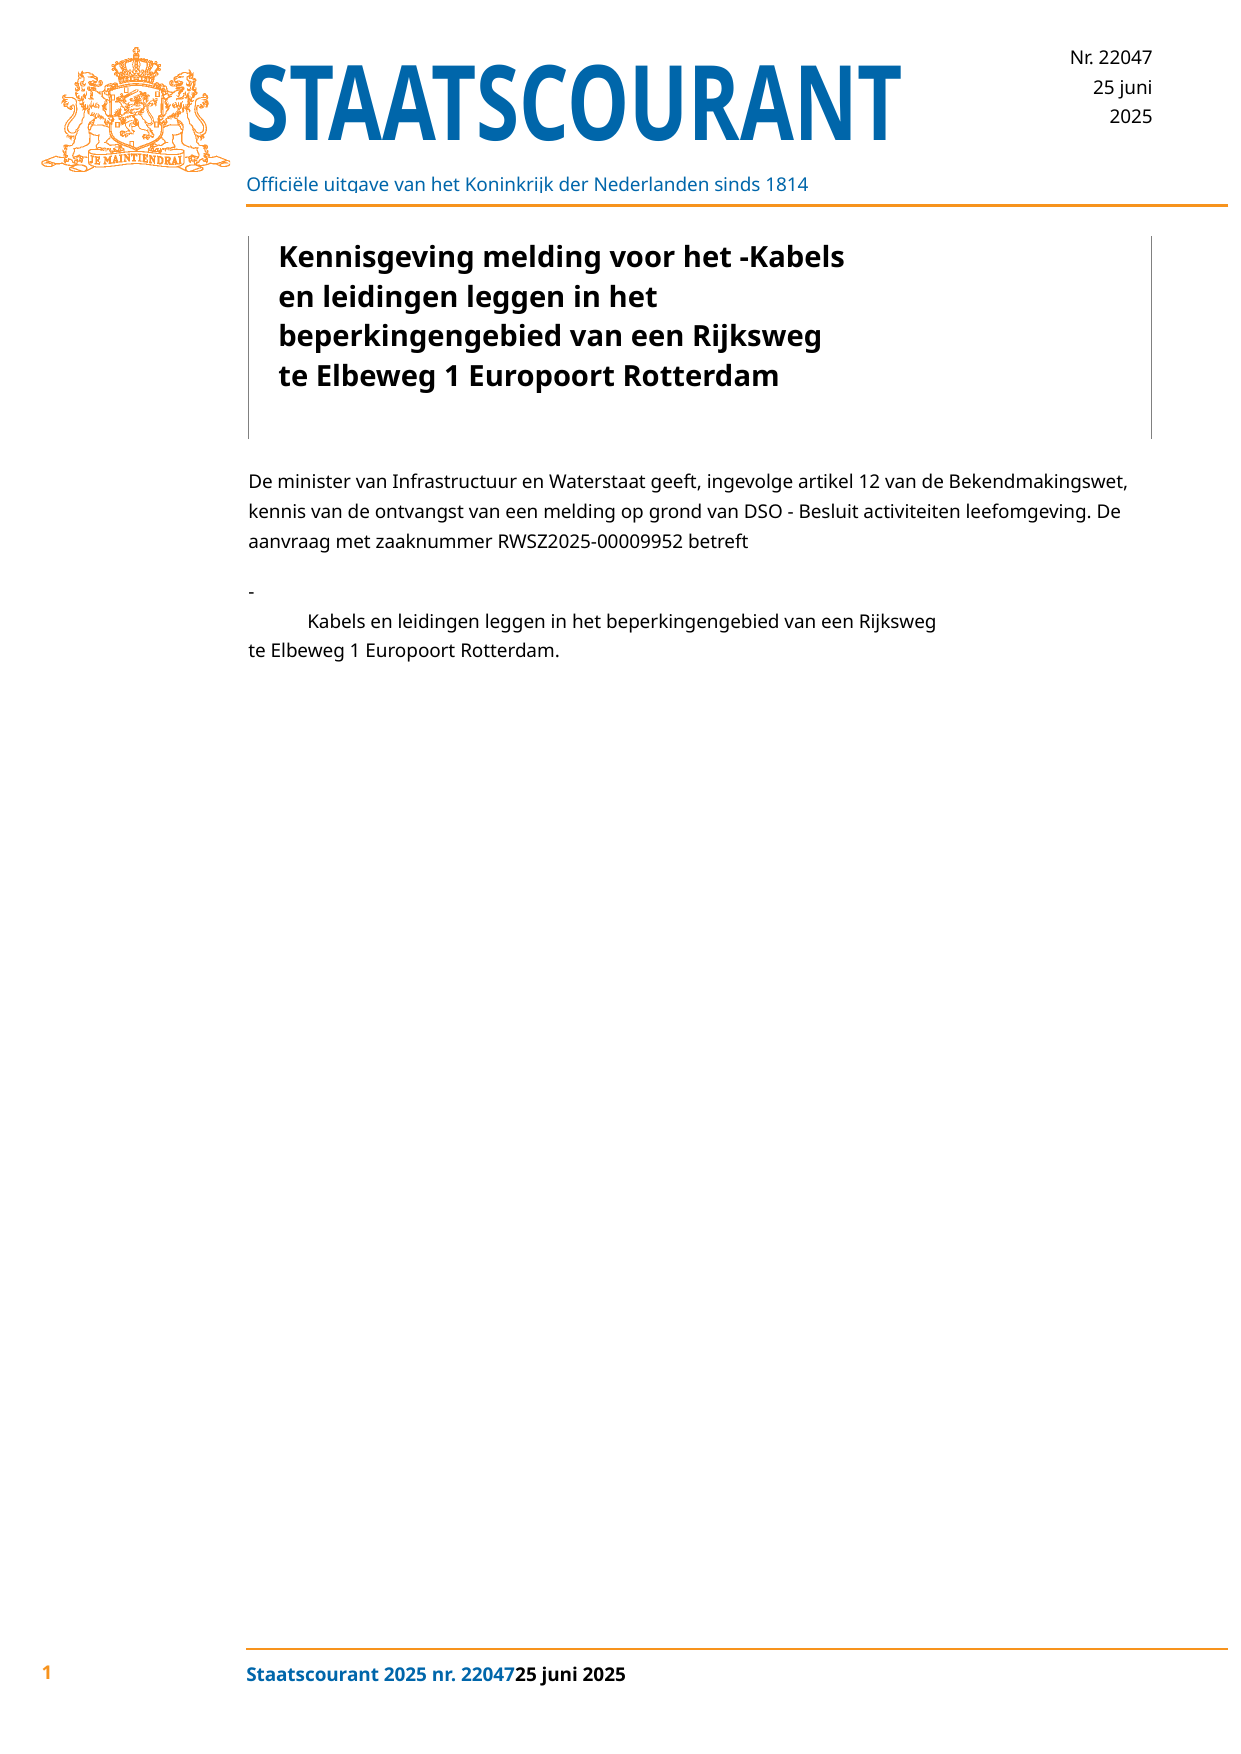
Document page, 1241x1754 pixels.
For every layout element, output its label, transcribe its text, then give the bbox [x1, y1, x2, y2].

table_header [850, 236, 912, 413]
table_header [1090, 236, 1151, 413]
text De minister van Infrastructuur en Waterstaat geeft, ingevolge artikel 12 van de Bekendmakingswet, kennis van de ontvangst van een melding op grond van DSO - Besluit activiteiten leefomgeving. De aanvraag met zaaknummer RWSZ2025-00009952 betreft [248, 469, 1152, 553]
picture [912, 236, 1090, 414]
text te Elbeweg 1 Europoort Rotterdam. [248, 637, 1152, 663]
table_header [850, 414, 1151, 439]
list Kabels en leidingen leggen in het beperkingengebied van een Rijksweg [248, 608, 1152, 633]
picture [41, 47, 231, 172]
table_header Kennisgeving melding voor het -Kabels en leidingen leggen in het beperkingengebied van een Rijksweg te Elbeweg 1 Europoort Rotterdam [249, 236, 850, 439]
